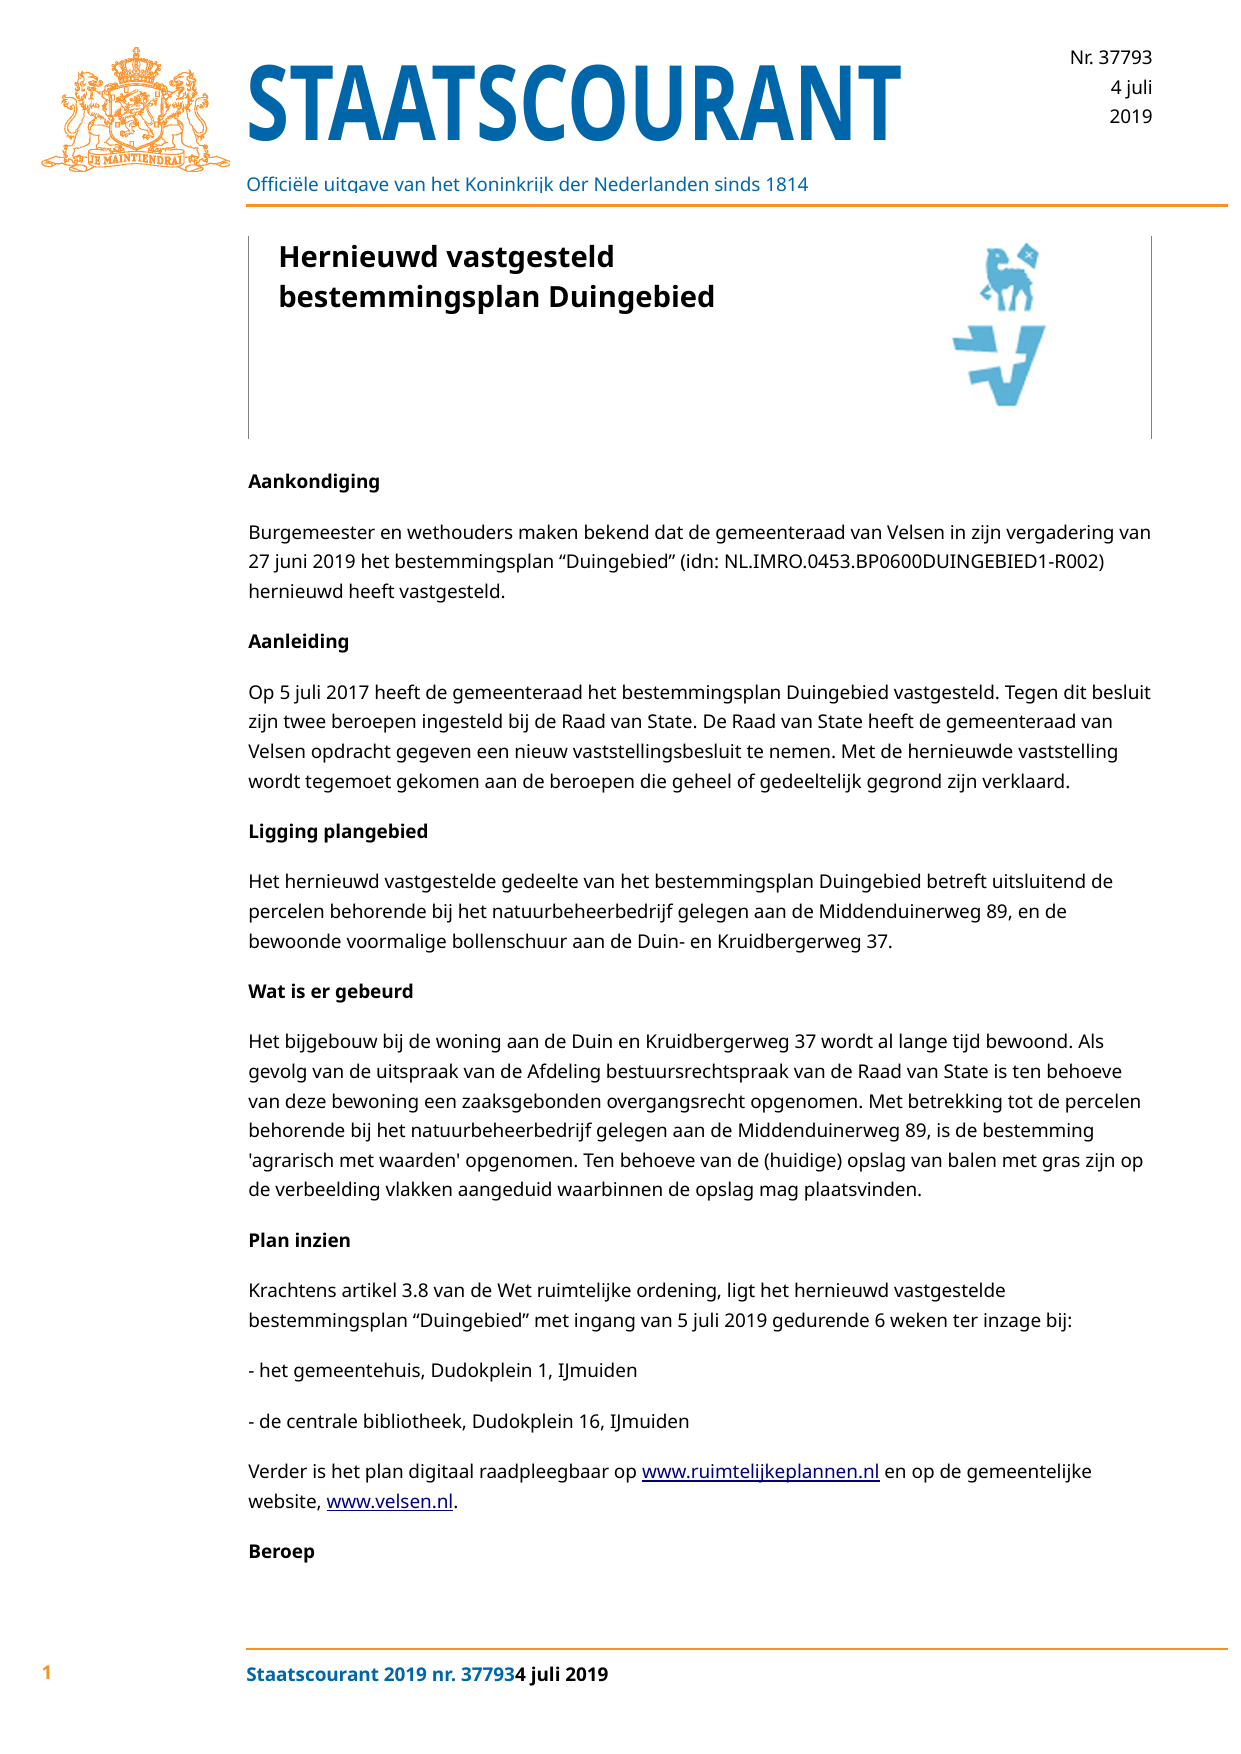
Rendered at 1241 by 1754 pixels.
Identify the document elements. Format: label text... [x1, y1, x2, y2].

text - de centrale bibliotheek, Dudokplein 16, IJmuiden [248, 1408, 1152, 1433]
text Beroep [248, 1538, 1152, 1564]
table_header [850, 414, 1151, 439]
text Ligging plangebied [248, 818, 1152, 844]
text Het bijgebouw bij de woning aan de Duin en Kruidbergerweg 37 wordt al lange tijd bewoond. Als gevolg van de uitspraak van de Afdeling bestuursrechtspraak van de Raad van State is ten behoeve van deze bewoning een zaaksgebonden overgangsrecht opgenomen. Met betrekking tot de percelen behorende bij het natuurbeheerbedrijf gelegen aan de Middenduinerweg 89, is de bestemming 'agrarisch met waarden' opgenomen. Ten behoeve van de (huidige) opslag van balen met gras zijn op de verbeelding vlakken aangeduid waarbinnen de opslag mag plaatsvinden. [248, 1029, 1152, 1202]
picture [946, 236, 1055, 414]
text Op 5 juli 2017 heeft de gemeenteraad het bestemmingsplan Duingebied vastgesteld. Tegen dit besluit zijn twee beroepen ingesteld bij de Raad van State. De Raad van State heeft de gemeenteraad van Velsen opdracht gegeven een nieuw vaststellingsbesluit te nemen. Met de hernieuwde vaststelling wordt tegemoet gekomen aan de beroepen die geheel of gedeeltelijk gegrond zijn verklaard. [248, 679, 1152, 793]
text Het hernieuwd vastgestelde gedeelte van het bestemmingsplan Duingebied betreft uitsluitend de percelen behorende bij het natuurbeheerbedrijf gelegen aan de Middenduinerweg 89, en de bewoonde voormalige bollenschuur aan de Duin- en Kruidbergerweg 37. [248, 869, 1152, 953]
text Burgemeester en wethouders maken bekend dat de gemeenteraad van Velsen in zijn vergadering van 27 juni 2019 het bestemmingsplan “Duingebied” (idn: NL.IMRO.0453.BP0600DUINGEBIED1-R002) hernieuwd heeft vastgesteld. [248, 519, 1152, 604]
text Wat is er gebeurd [248, 978, 1152, 1004]
text - het gemeentehuis, Dudokplein 1, IJmuiden [248, 1357, 1152, 1383]
table_header [1055, 236, 1151, 413]
table_header [850, 236, 946, 413]
text Aankondiging [248, 469, 1152, 494]
text Plan inzien [248, 1227, 1152, 1253]
text Krachtens artikel 3.8 van de Wet ruimtelijke ordening, ligt het hernieuwd vastgestelde bestemmingsplan “Duingebied” met ingang van 5 juli 2019 gedurende 6 weken ter inzage bij: [248, 1277, 1152, 1333]
text Aanleiding [248, 629, 1152, 654]
picture [41, 47, 231, 172]
table_header Hernieuwd vastgesteld bestemmingsplan Duingebied [249, 236, 850, 439]
text Verder is het plan digitaal raadpleegbaar op www.ruimtelijkeplannen.nl en op de gemeentelijke website, www.velsen.nl. [248, 1458, 1152, 1513]
